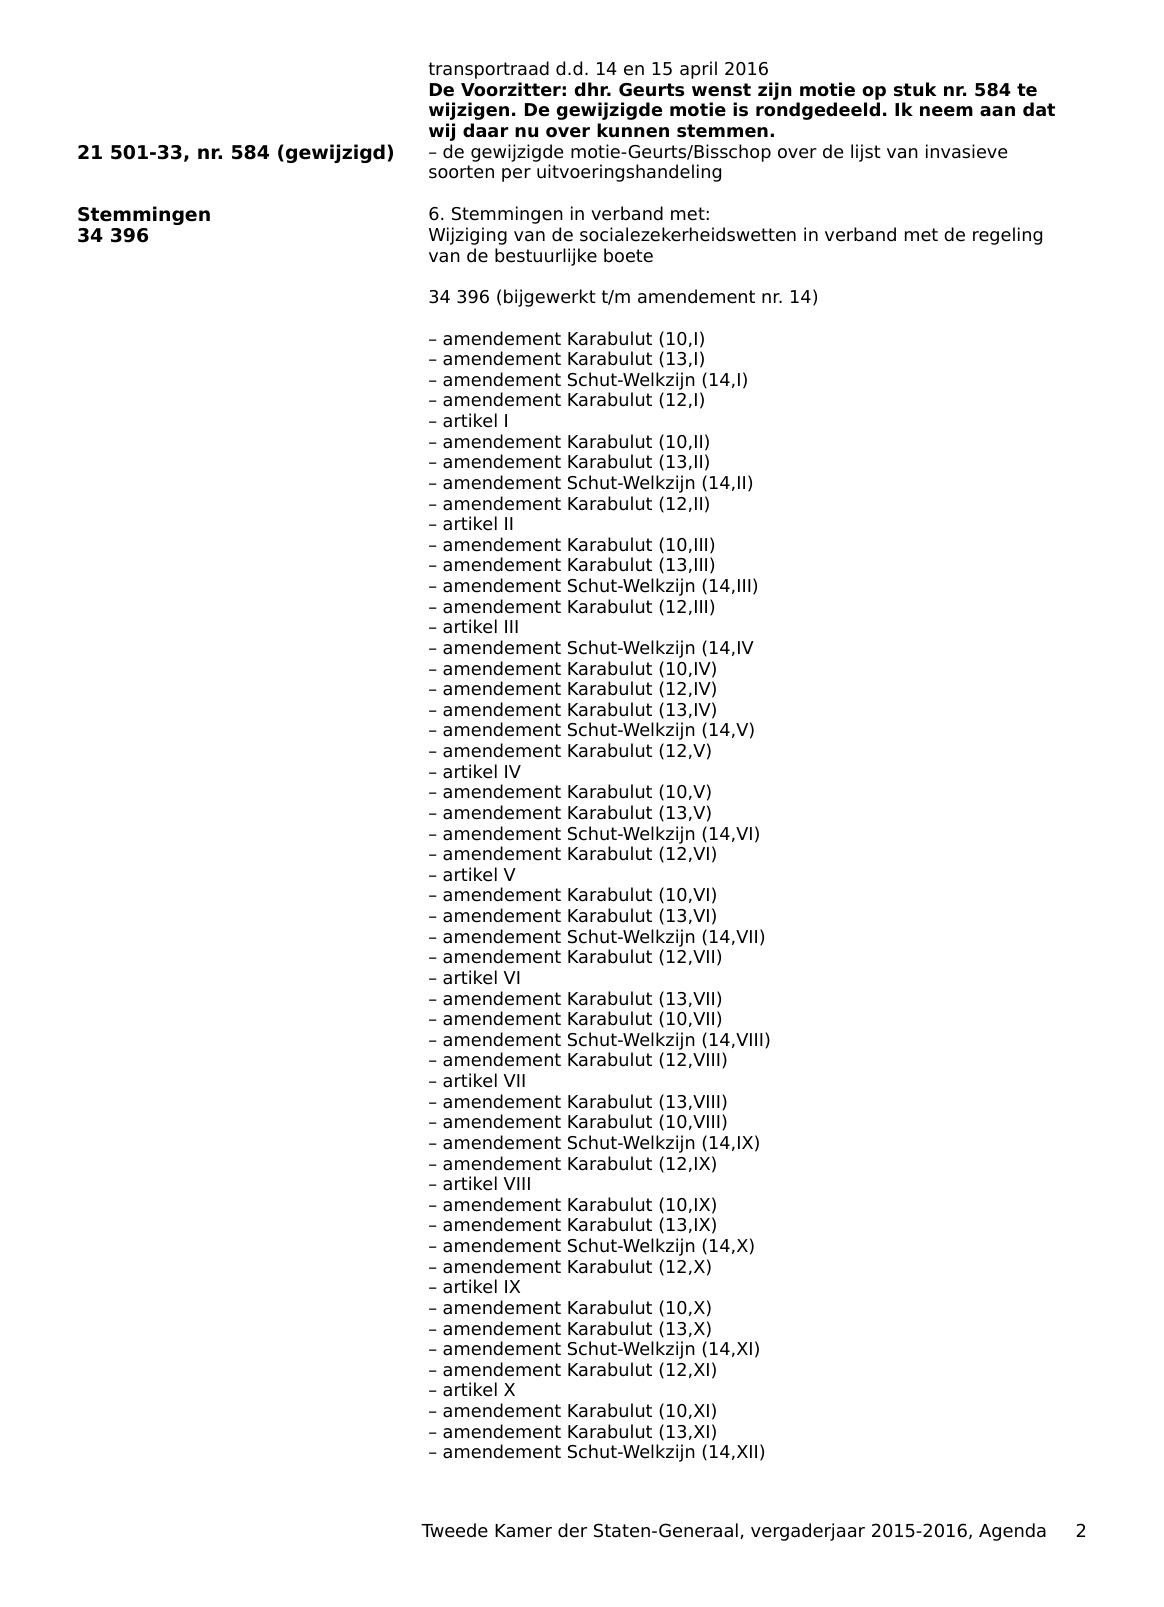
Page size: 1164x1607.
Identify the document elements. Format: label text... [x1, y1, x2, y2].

table_cell [405, 535, 422, 555]
table_cell – amendement Karabulut (13,IX) [422, 1215, 1087, 1236]
table_cell [405, 494, 422, 514]
table_cell – amendement Karabulut (12,XI) [422, 1360, 1087, 1380]
table_cell [405, 142, 422, 183]
table_cell [405, 473, 422, 493]
table_cell – amendement Karabulut (10,VII) [422, 1009, 1087, 1030]
table_cell [77, 844, 404, 865]
table_cell – amendement Schut-Welkzijn (14,XI) [422, 1339, 1087, 1360]
table_cell – amendement Schut-Welkzijn (14,VIII) [422, 1030, 1087, 1050]
table_cell – amendement Schut-Welkzijn (14,II) [422, 473, 1087, 493]
table_cell [405, 1050, 422, 1071]
table_cell [77, 1380, 404, 1401]
table_cell – amendement Karabulut (13,V) [422, 803, 1087, 823]
table_cell [77, 349, 404, 370]
table_cell – amendement Karabulut (10,XI) [422, 1401, 1087, 1422]
table_cell [77, 803, 404, 823]
table_cell [77, 597, 404, 617]
table_cell [405, 432, 422, 452]
table_cell [405, 1298, 422, 1318]
table_cell [405, 287, 422, 308]
table_cell [405, 1215, 422, 1236]
table_cell – amendement Karabulut (12,I) [422, 390, 1087, 411]
table_cell – amendement Karabulut (13,XI) [422, 1422, 1087, 1442]
table_cell [405, 1112, 422, 1133]
table_cell – amendement Schut-Welkzijn (14,X) [422, 1236, 1087, 1257]
table_cell [405, 80, 422, 142]
table_cell – artikel V [422, 865, 1087, 885]
table_cell [77, 782, 404, 803]
table_cell [77, 762, 404, 782]
table_cell – amendement Karabulut (10,IX) [422, 1195, 1087, 1215]
table_cell Wijziging van de socialezekerheidswetten in verband met de regeling van de bestuurlijke boete [422, 225, 1087, 267]
table_cell [405, 59, 422, 80]
table_cell [77, 329, 404, 349]
table_cell [77, 494, 404, 514]
table_cell [405, 514, 422, 535]
table_cell 34 396 [77, 225, 404, 267]
table_cell [405, 183, 422, 203]
table_cell [405, 720, 422, 741]
table_cell [405, 452, 422, 473]
table_cell [77, 432, 404, 452]
table_cell [405, 968, 422, 988]
table_cell [77, 906, 404, 927]
table_cell – amendement Schut-Welkzijn (14,I) [422, 370, 1087, 390]
table_cell [77, 555, 404, 576]
table_cell [77, 1154, 404, 1174]
table_cell [405, 1319, 422, 1339]
table_cell [77, 390, 404, 411]
table_cell – amendement Karabulut (10,VI) [422, 885, 1087, 906]
table_cell [405, 1174, 422, 1195]
table_cell [77, 968, 404, 988]
table_cell [77, 411, 404, 432]
table_cell – de gewijzigde motie-Geurts/Bisschop over de lijst van invasieve soorten per uitvoeringshandeling [422, 142, 1087, 183]
table_cell [77, 1319, 404, 1339]
table_cell – amendement Schut-Welkzijn (14,XII) [422, 1442, 1087, 1463]
table_cell – artikel II [422, 514, 1087, 535]
table_cell [77, 1195, 404, 1215]
table_cell [77, 1257, 404, 1277]
table_cell [77, 1422, 404, 1442]
table_cell [77, 679, 404, 700]
table_cell [77, 59, 404, 80]
table_cell [77, 1236, 404, 1257]
table_cell [405, 865, 422, 885]
table_cell [405, 225, 422, 267]
table_cell – amendement Schut-Welkzijn (14,IX) [422, 1133, 1087, 1153]
table_cell [405, 762, 422, 782]
table_cell – amendement Karabulut (13,IV) [422, 700, 1087, 720]
table_cell – amendement Schut-Welkzijn (14,V) [422, 720, 1087, 741]
table_cell – amendement Karabulut (10,III) [422, 535, 1087, 555]
table_cell [77, 1277, 404, 1298]
table_cell [77, 720, 404, 741]
table_cell – amendement Schut-Welkzijn (14,III) [422, 576, 1087, 597]
table_cell [405, 617, 422, 638]
table_cell [77, 947, 404, 968]
table_cell 21 501-33, nr. 584 (gewijzigd) [77, 142, 404, 183]
table_cell [405, 308, 422, 328]
table_cell – amendement Karabulut (13,I) [422, 349, 1087, 370]
table_cell [77, 1401, 404, 1422]
table_cell Stemmingen [77, 204, 404, 225]
table_cell [77, 865, 404, 885]
table_cell [77, 927, 404, 947]
table_cell [405, 1092, 422, 1112]
table_cell [77, 308, 404, 328]
table_cell [405, 700, 422, 720]
table_cell [405, 1154, 422, 1174]
table_cell [405, 411, 422, 432]
table_cell [405, 741, 422, 762]
table_cell [405, 329, 422, 349]
table_cell [77, 370, 404, 390]
table_cell – amendement Karabulut (13,II) [422, 452, 1087, 473]
table_cell [405, 1401, 422, 1422]
table_cell [405, 349, 422, 370]
table_cell [405, 1133, 422, 1153]
table_cell [77, 824, 404, 844]
table_cell [77, 659, 404, 679]
table_cell – artikel VI [422, 968, 1087, 988]
table_cell [405, 1257, 422, 1277]
table_cell – amendement Karabulut (10,V) [422, 782, 1087, 803]
table_cell [405, 906, 422, 927]
table_cell – amendement Schut-Welkzijn (14,VII) [422, 927, 1087, 947]
table_cell – artikel III [422, 617, 1087, 638]
table_cell [405, 803, 422, 823]
table_cell [77, 1092, 404, 1112]
table_cell [77, 1050, 404, 1071]
table_cell – amendement Karabulut (13,VII) [422, 989, 1087, 1009]
table_cell [77, 700, 404, 720]
table_cell [405, 597, 422, 617]
table_cell – amendement Karabulut (13,VI) [422, 906, 1087, 927]
table_cell [405, 1360, 422, 1380]
table_cell – amendement Karabulut (13,X) [422, 1319, 1087, 1339]
table_cell [405, 267, 422, 287]
table_cell – amendement Karabulut (10,II) [422, 432, 1087, 452]
table_cell [77, 989, 404, 1009]
table_cell 6. Stemmingen in verband met: [422, 204, 1087, 225]
table_cell [405, 1030, 422, 1050]
table_cell – amendement Schut-Welkzijn (14,VI) [422, 824, 1087, 844]
table_cell [405, 844, 422, 865]
table_cell [405, 679, 422, 700]
table_cell [405, 947, 422, 968]
table_cell [405, 638, 422, 658]
table_cell [77, 576, 404, 597]
table_cell [77, 1112, 404, 1133]
table_cell – artikel IX [422, 1277, 1087, 1298]
table_cell [77, 80, 404, 142]
table_cell [77, 1009, 404, 1030]
table_cell [405, 659, 422, 679]
table_cell [405, 370, 422, 390]
table_cell – artikel I [422, 411, 1087, 432]
table_cell [77, 1215, 404, 1236]
table_cell – amendement Karabulut (12,II) [422, 494, 1087, 514]
table_cell – amendement Karabulut (13,III) [422, 555, 1087, 576]
table_cell [405, 1277, 422, 1298]
table_cell [77, 473, 404, 493]
table_cell [405, 1422, 422, 1442]
table_cell [77, 514, 404, 535]
table_cell [77, 617, 404, 638]
table_cell transportraad d.d. 14 en 15 april 2016 [422, 59, 1087, 80]
table_cell [405, 204, 422, 225]
table_cell [405, 1339, 422, 1360]
table_cell [405, 824, 422, 844]
table_cell – amendement Karabulut (10,IV) [422, 659, 1087, 679]
table_cell – artikel VII [422, 1071, 1087, 1092]
table_cell [405, 1236, 422, 1257]
table_cell [405, 885, 422, 906]
table_cell [77, 638, 404, 658]
table_cell – amendement Schut-Welkzijn (14,IV [422, 638, 1087, 658]
table_cell [77, 1133, 404, 1153]
table_cell [77, 1071, 404, 1092]
table_cell [422, 308, 1087, 328]
table_cell [77, 1339, 404, 1360]
table_cell [77, 267, 404, 287]
table_cell – amendement Karabulut (13,VIII) [422, 1092, 1087, 1112]
table_cell [405, 576, 422, 597]
table_cell [77, 452, 404, 473]
table_cell [405, 1071, 422, 1092]
table_cell [422, 183, 1087, 203]
table_cell [77, 741, 404, 762]
table_cell – amendement Karabulut (12,IV) [422, 679, 1087, 700]
table_cell [77, 535, 404, 555]
table_cell [405, 1380, 422, 1401]
table_cell [405, 1442, 422, 1463]
table_cell – artikel X [422, 1380, 1087, 1401]
table_cell – artikel VIII [422, 1174, 1087, 1195]
table_cell [77, 1298, 404, 1318]
table_cell [405, 927, 422, 947]
table_cell De Voorzitter: dhr. Geurts wenst zijn motie op stuk nr. 584 te wijzigen. De gewijzigde motie is rondgedeeld. Ik neem aan dat wij daar nu over kunnen stemmen. [422, 80, 1087, 142]
table_cell [77, 885, 404, 906]
table_cell [77, 183, 404, 203]
table_cell [405, 782, 422, 803]
table_cell – amendement Karabulut (12,X) [422, 1257, 1087, 1277]
table_cell [405, 390, 422, 411]
table_cell [77, 1442, 404, 1463]
table_cell – amendement Karabulut (12,VIII) [422, 1050, 1087, 1071]
table_cell 34 396 (bijgewerkt t/m amendement nr. 14) [422, 287, 1087, 308]
table_cell – amendement Karabulut (12,IX) [422, 1154, 1087, 1174]
table_cell – amendement Karabulut (10,VIII) [422, 1112, 1087, 1133]
table_cell [405, 989, 422, 1009]
table_cell [422, 267, 1087, 287]
table_cell – amendement Karabulut (12,VI) [422, 844, 1087, 865]
table_cell [405, 555, 422, 576]
table_cell [77, 1174, 404, 1195]
table_cell – amendement Karabulut (10,X) [422, 1298, 1087, 1318]
table_cell – amendement Karabulut (12,V) [422, 741, 1087, 762]
table_cell [405, 1195, 422, 1215]
table_cell [405, 1009, 422, 1030]
table_cell [77, 1360, 404, 1380]
table_cell – amendement Karabulut (12,III) [422, 597, 1087, 617]
table_cell [77, 1030, 404, 1050]
table_cell – artikel IV [422, 762, 1087, 782]
table_cell – amendement Karabulut (12,VII) [422, 947, 1087, 968]
table_cell – amendement Karabulut (10,I) [422, 329, 1087, 349]
table_cell [77, 287, 404, 308]
